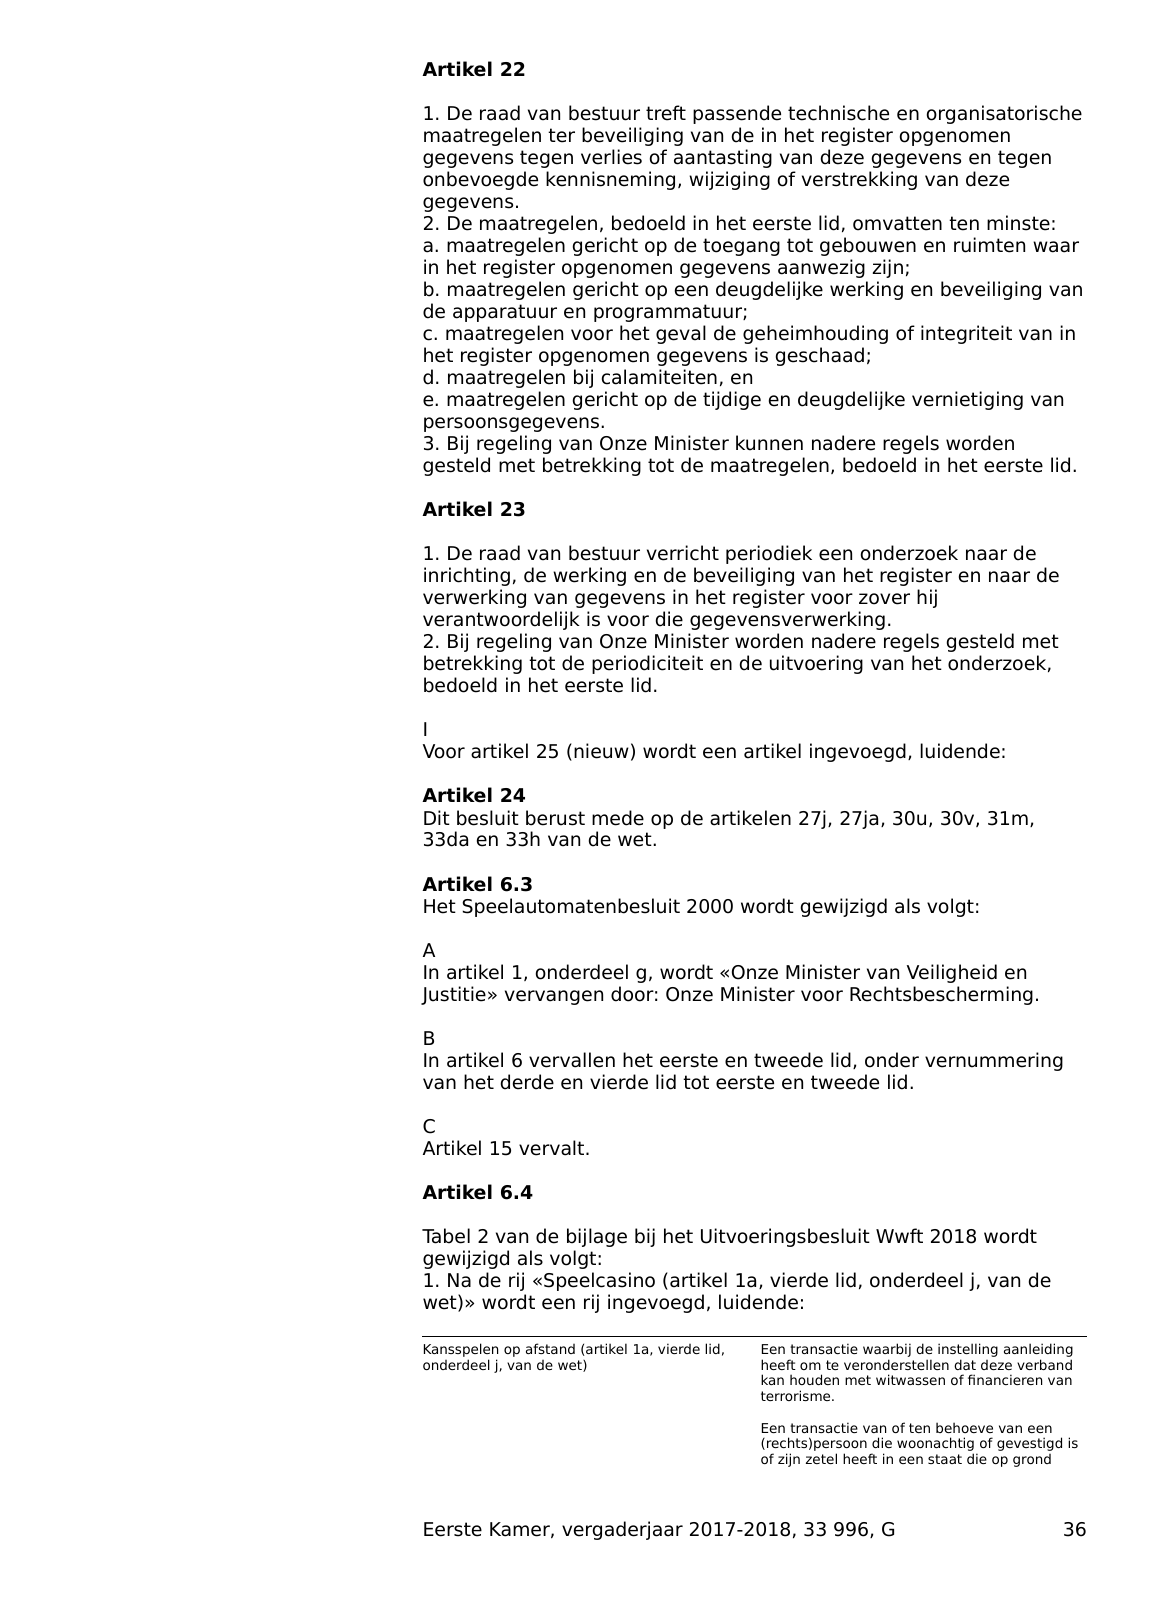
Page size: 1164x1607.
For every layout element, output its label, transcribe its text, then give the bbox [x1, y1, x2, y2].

subtitle Artikel 6.3 [422, 873, 1087, 896]
text e. maatregelen gericht op de tijdige en deugdelijke vernietiging van persoonsgegevens. [422, 389, 1087, 433]
text 3. Bij regeling van Onze Minister kunnen nadere regels worden gesteld met betrekking tot de maatregelen, bedoeld in het eerste lid. [422, 433, 1087, 477]
table_header Een transactie waarbij de instelling aanleiding heeft om te veronderstellen dat deze verband kan houden met witwassen of financieren van terrorisme. [754, 1337, 1087, 1405]
subtitle Artikel 6.4 [422, 1182, 1087, 1204]
text In artikel 1, onderdeel g, wordt «Onze Minister van Veiligheid en Justitie» vervangen door: Onze Minister voor Rechtsbescherming. [422, 962, 1087, 1006]
text b. maatregelen gericht op een deugdelijke werking en beveiliging van de apparatuur en programmatuur; [422, 279, 1087, 323]
table_cell [422, 1420, 754, 1468]
text Tabel 2 van de bijlage bij het Uitvoeringsbesluit Wwft 2018 wordt gewijzigd als volgt: [422, 1226, 1087, 1270]
table_header Kansspelen op afstand (artikel 1a, vierde lid, onderdeel j, van de wet) [422, 1337, 754, 1405]
text In artikel 6 vervallen het eerste en tweede lid, onder vernummering van het derde en vierde lid tot eerste en tweede lid. [422, 1050, 1087, 1094]
subtitle Artikel 23 [422, 499, 1087, 521]
text 2. Bij regeling van Onze Minister worden nadere regels gesteld met betrekking tot de periodiciteit en de uitvoering van het onderzoek, bedoeld in het eerste lid. [422, 631, 1087, 697]
subtitle Artikel 24 [422, 785, 1087, 807]
text d. maatregelen bij calamiteiten, en [422, 367, 1087, 389]
text I [422, 719, 1087, 741]
table_cell Een transactie van of ten behoeve van een (rechts)persoon die woonachtig of gevestigd is of zijn zetel heeft in een staat die op grond [754, 1420, 1087, 1468]
text 1. De raad van bestuur verricht periodiek een onderzoek naar de inrichting, de werking en de beveiliging van het register en naar de verwerking van gegevens in het register voor zover hij verantwoordelijk is voor die gegevensverwerking. [422, 543, 1087, 631]
subtitle Artikel 22 [422, 59, 1087, 81]
text 1. De raad van bestuur treft passende technische en organisatorische maatregelen ter beveiliging van de in het register opgenomen gegevens tegen verlies of aantasting van deze gegevens en tegen onbevoegde kennisneming, wijziging of verstrekking van deze gegevens. [422, 103, 1087, 213]
text Voor artikel 25 (nieuw) wordt een artikel ingevoegd, luidende: [422, 741, 1087, 763]
table_cell [422, 1405, 754, 1420]
table_cell [754, 1405, 1087, 1420]
text a. maatregelen gericht op de toegang tot gebouwen en ruimten waar in het register opgenomen gegevens aanwezig zijn; [422, 235, 1087, 279]
text 1. Na de rij «Speelcasino (artikel 1a, vierde lid, onderdeel j, van de wet)» wordt een rij ingevoegd, luidende: [422, 1270, 1087, 1314]
text Artikel 15 vervalt. [422, 1138, 1087, 1160]
text Dit besluit berust mede op de artikelen 27j, 27ja, 30u, 30v, 31m, 33da en 33h van de wet. [422, 807, 1087, 851]
text A [422, 940, 1087, 962]
text c. maatregelen voor het geval de geheimhouding of integriteit van in het register opgenomen gegevens is geschaad; [422, 323, 1087, 367]
text B [422, 1028, 1087, 1050]
text 2. De maatregelen, bedoeld in het eerste lid, omvatten ten minste: [422, 213, 1087, 235]
text C [422, 1116, 1087, 1138]
text Het Speelautomatenbesluit 2000 wordt gewijzigd als volgt: [422, 896, 1087, 917]
